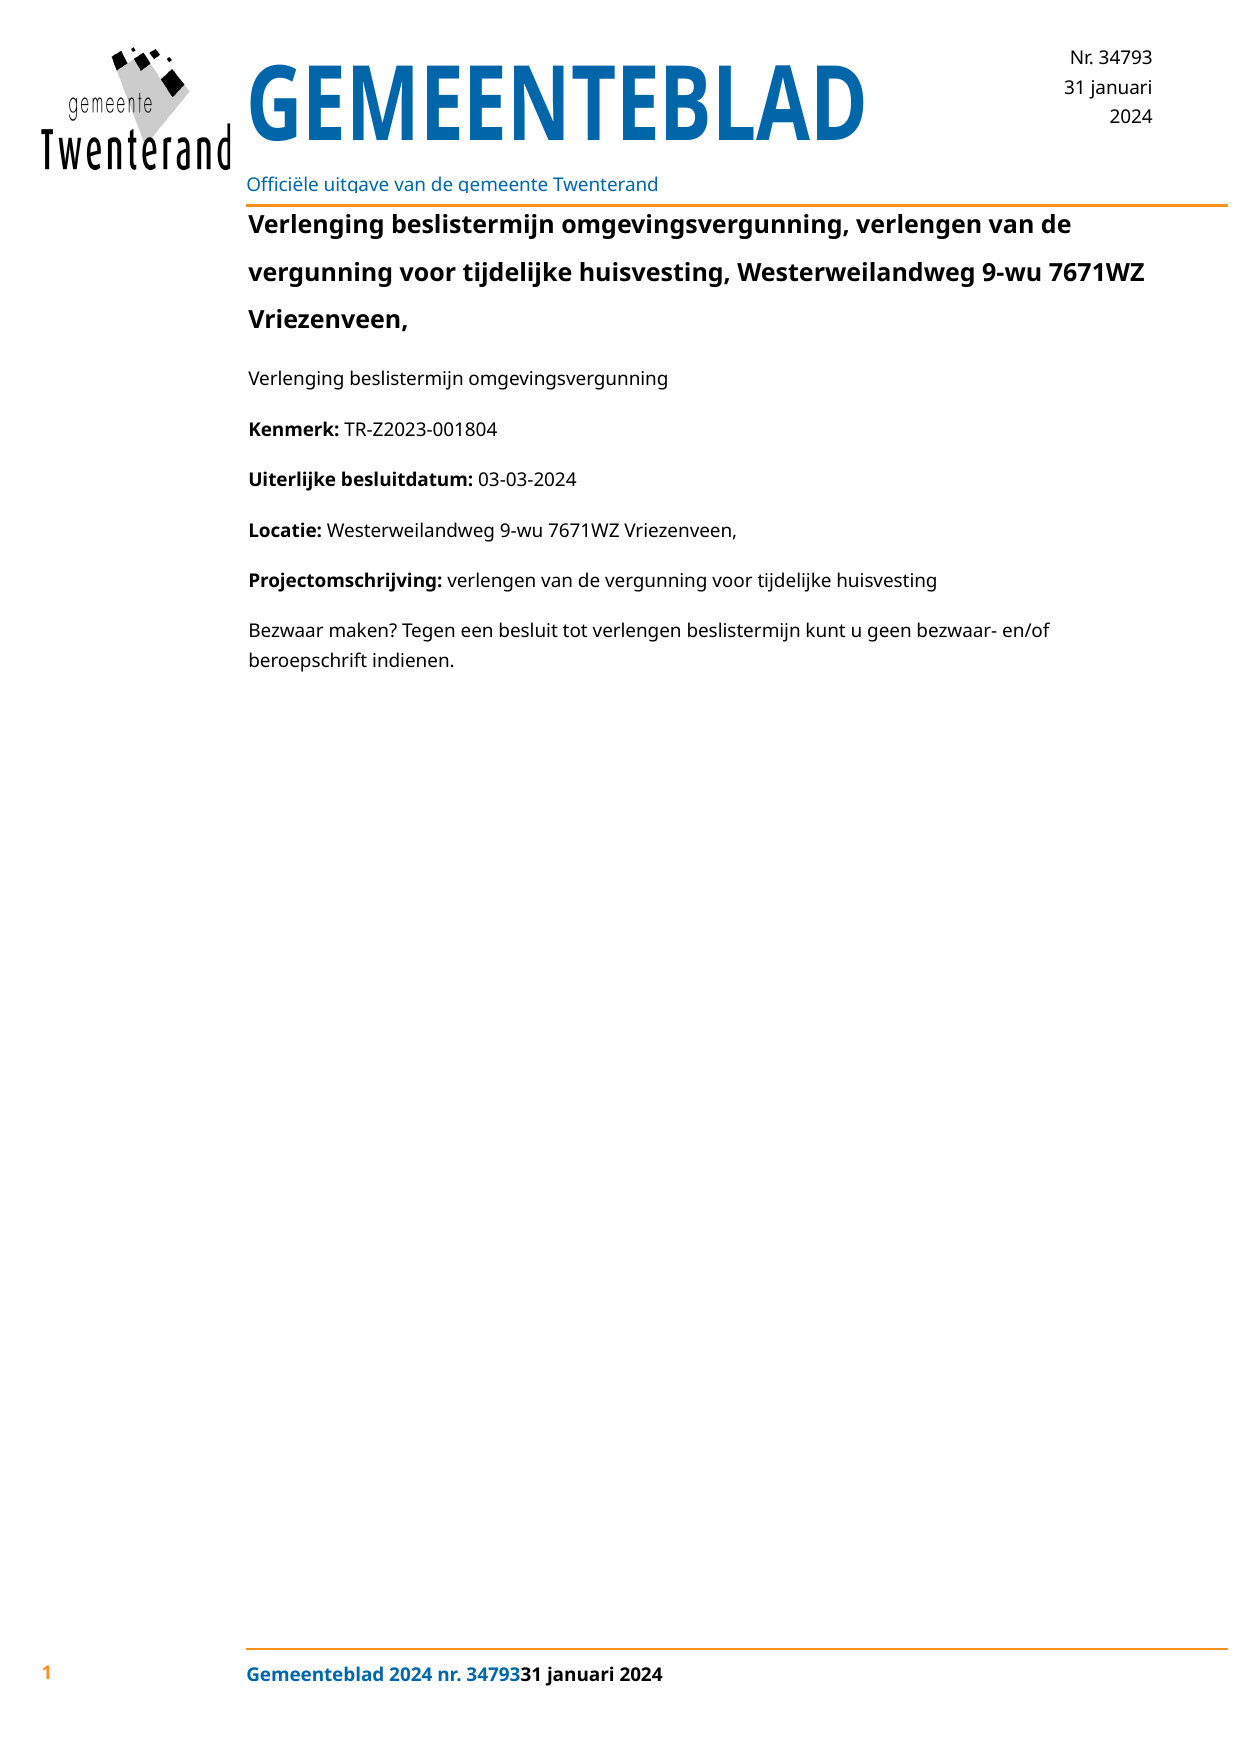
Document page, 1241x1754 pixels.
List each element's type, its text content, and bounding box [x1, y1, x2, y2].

text Locatie: Westerweilandweg 9-wu 7671WZ Vriezenveen, [248, 517, 1152, 542]
text Projectomschrijving: verlengen van de vergunning voor tijdelijke huisvesting [248, 567, 1152, 593]
text Kenmerk: TR-Z2023-001804 [248, 416, 1152, 442]
text Bezwaar maken? Tegen een besluit tot verlengen beslistermijn kunt u geen bezwaar- en/of beroepschrift indienen. [248, 618, 1152, 673]
text Uiterlijke besluitdatum: 03-03-2024 [248, 466, 1152, 492]
text Verlenging beslistermijn omgevingsvergunning, verlengen van de vergunning voor tijdelijke huisvesting, Westerweilandweg 9-wu 7671WZ Vriezenveen, [248, 207, 1152, 336]
picture [41, 47, 231, 172]
text Verlenging beslistermijn omgevingsvergunning [248, 366, 1152, 391]
